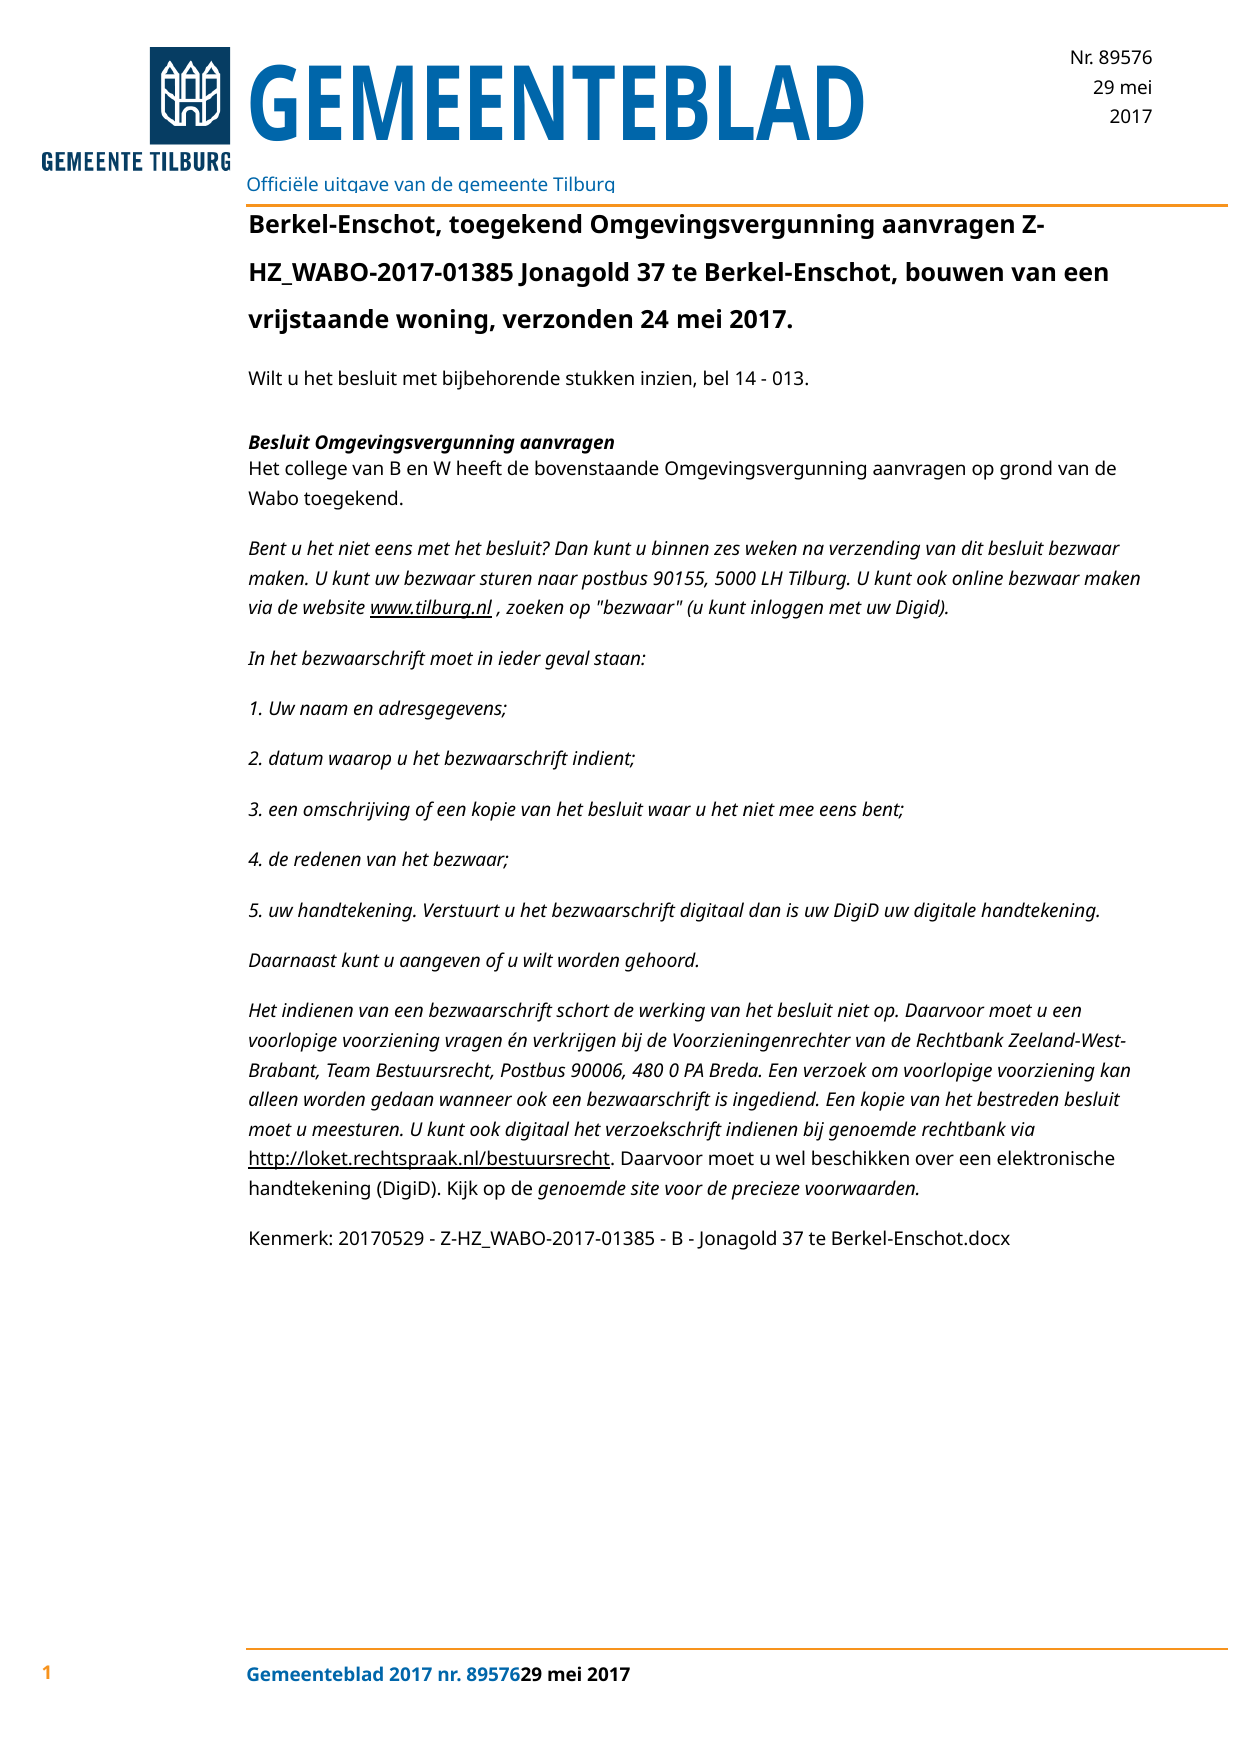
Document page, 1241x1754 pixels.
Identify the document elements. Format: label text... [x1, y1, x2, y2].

text Daarnaast kunt u aangeven of u wilt worden gehoord. [248, 947, 1152, 973]
text 5. uw handtekening. Verstuurt u het bezwaarschrift digitaal dan is uw DigiD uw digitale handtekening. [248, 897, 1152, 923]
picture [41, 47, 231, 172]
text 4. de redenen van het bezwaar; [248, 846, 1152, 872]
text Kenmerk: 20170529 - Z-HZ_WABO-2017-01385 - B - Jonagold 37 te Berkel-Enschot.docx [248, 1226, 1152, 1251]
text Het indienen van een bezwaarschrift schort de werking van het besluit niet op. Daarvoor moet u een voorlopige voorziening vragen én verkrijgen bij de Voorzieningenrechter van de Rechtbank Zeeland-West-Brabant, Team Bestuursrecht, Postbus 90006, 480 0 PA Breda. Een verzoek om voorlopige voorziening kan alleen worden gedaan wanneer ook een bezwaarschrift is ingediend. Een kopie van het bestreden besluit moet u meesturen. U kunt ook digitaal het verzoekschrift indienen bij genoemde rechtbank via http://loket.rechtspraak.nl/bestuursrecht. Daarvoor moet u wel beschikken over een elektronische handtekening (DigiD). Kijk op de genoemde site voor de precieze voorwaarden. [248, 998, 1152, 1201]
text 2. datum waarop u het bezwaarschrift indient; [248, 746, 1152, 771]
text Het college van B en W heeft de bovenstaande Omgevingsvergunning aanvragen op grond van de Wabo toegekend. [248, 455, 1152, 511]
text 1. Uw naam en adresgegevens; [248, 695, 1152, 721]
text Wilt u het besluit met bijbehorende stukken inzien, bel 14 - 013. [248, 366, 1152, 391]
text Besluit Omgevingsvergunning aanvragen [248, 429, 1152, 455]
text 3. een omschrijving of een kopie van het besluit waar u het niet mee eens bent; [248, 796, 1152, 822]
text Berkel-Enschot, toegekend Omgevingsvergunning aanvragen Z-HZ_WABO-2017-01385 Jonagold 37 te Berkel-Enschot, bouwen van een vrijstaande woning, verzonden 24 mei 2017. [248, 207, 1152, 336]
text In het bezwaarschrift moet in ieder geval staan: [248, 645, 1152, 671]
text Bent u het niet eens met het besluit? Dan kunt u binnen zes weken na verzending van dit besluit bezwaar maken. U kunt uw bezwaar sturen naar postbus 90155, 5000 LH Tilburg. U kunt ook online bezwaar maken via de website www.tilburg.nl , zoeken op "bezwaar" (u kunt inloggen met uw Digid). [248, 535, 1152, 620]
